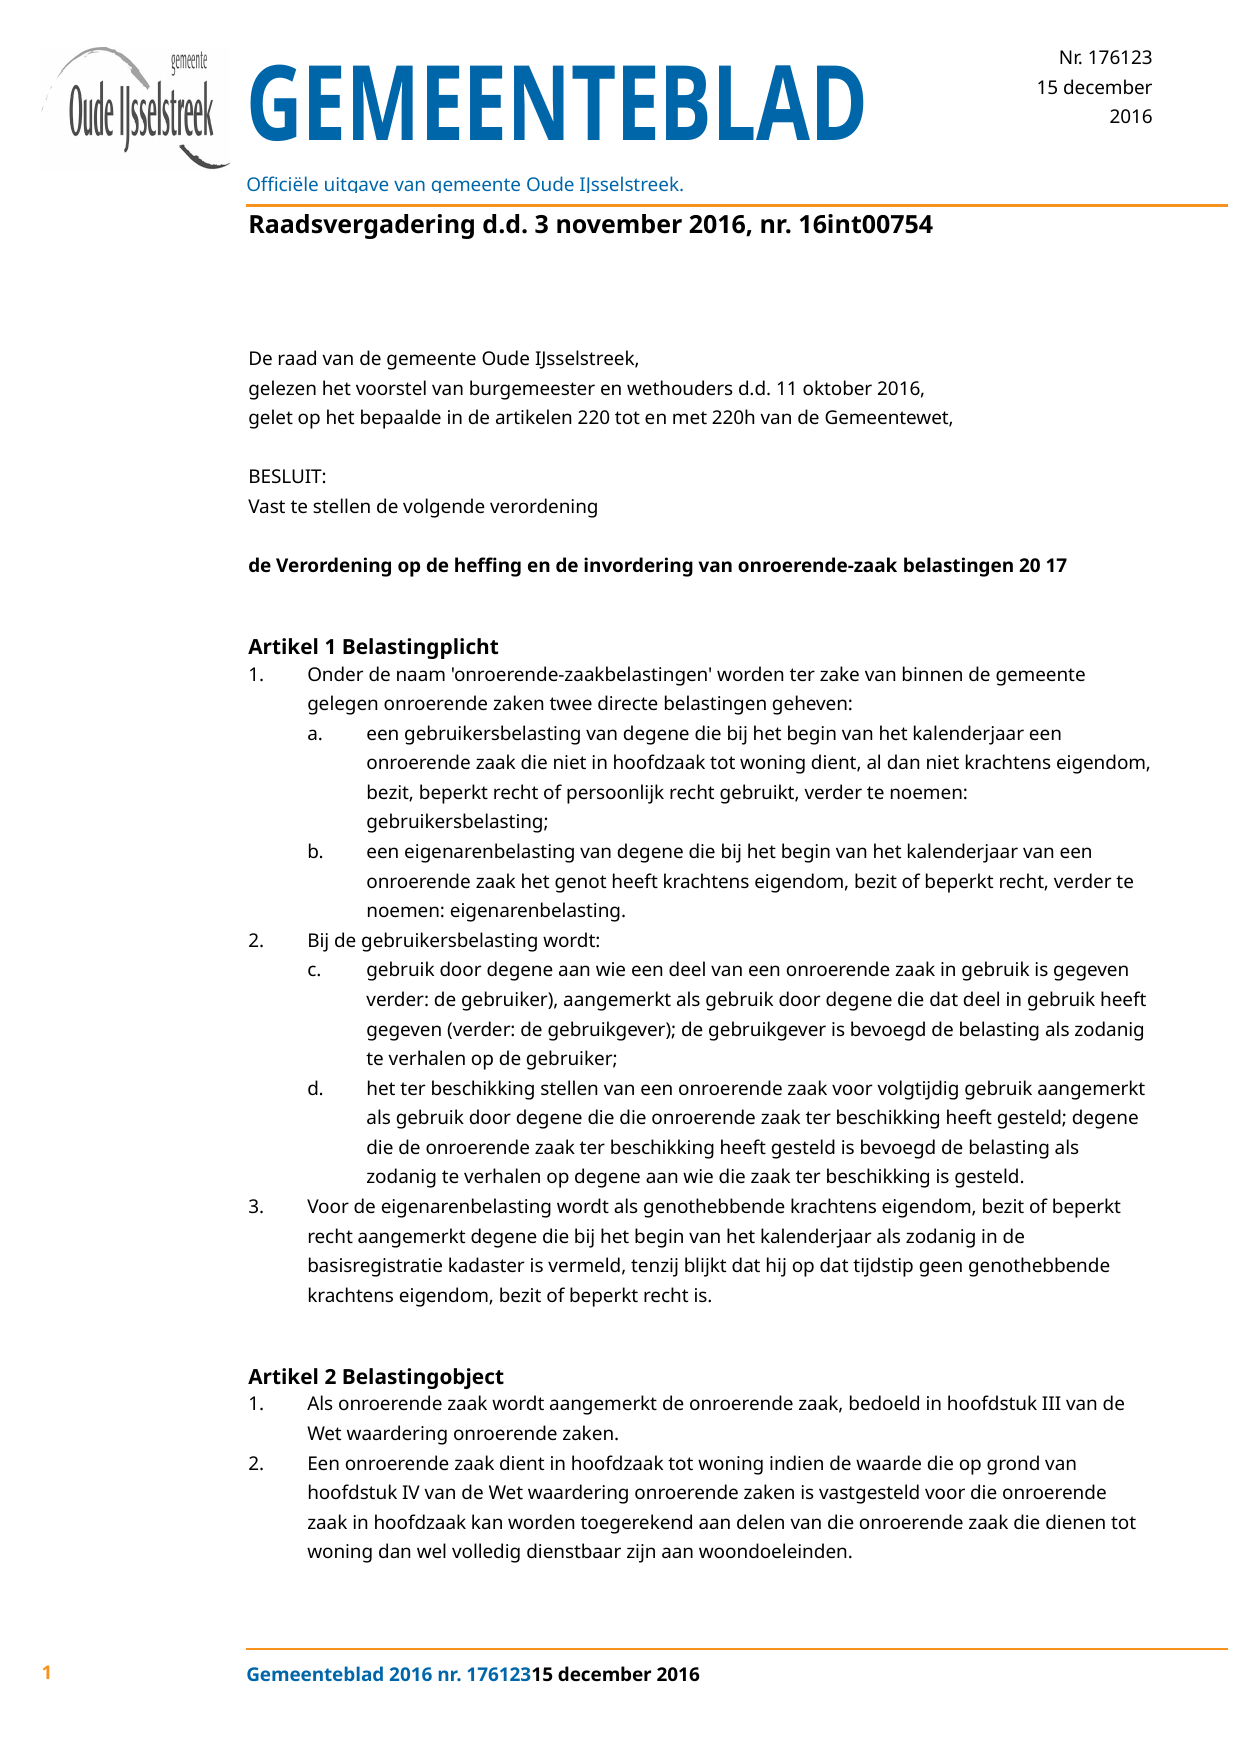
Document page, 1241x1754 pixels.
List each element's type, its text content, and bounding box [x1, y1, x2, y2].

text BESLUIT: [248, 464, 1152, 489]
picture [41, 47, 231, 172]
text Raadsvergadering d.d. 3 november 2016, nr. 16int00754 [248, 207, 1152, 241]
list Bij de gebruikersbelasting wordt: [248, 927, 1152, 953]
list Als onroerende zaak wordt aangemerkt de onroerende zaak, bedoeld in hoofdstuk III van de Wet waardering onroerende zaken. [248, 1391, 1152, 1446]
text gelet op het bepaalde in de artikelen 220 tot en met 220h van de Gemeentewet, [248, 404, 1152, 430]
text De raad van de gemeente Oude IJsselstreek, [248, 345, 1152, 371]
list gebruik door degene aan wie een deel van een onroerende zaak in gebruik is gegeven verder: de gebruiker), aangemerkt als gebruik door degene die dat deel in gebruik heeft gegeven (verder: de gebruikgever); de gebruikgever is bevoegd de belasting als zodanig te verhalen op de gebruiker; [307, 957, 1152, 1071]
text Vast te stellen de volgende verordening [248, 493, 1152, 519]
text Artikel 2 Belastingobject [248, 1362, 1152, 1391]
list Onder de naam 'onroerende-zaakbelastingen' worden ter zake van binnen de gemeente gelegen onroerende zaken twee directe belastingen geheven: [248, 661, 1152, 716]
list het ter beschikking stellen van een onroerende zaak voor volgtijdig gebruik aangemerkt als gebruik door degene die die onroerende zaak ter beschikking heeft gesteld; degene die de onroerende zaak ter beschikking heeft gesteld is bevoegd de belasting als zodanig te verhalen op degene aan wie die zaak ter beschikking is gesteld. [307, 1075, 1152, 1189]
list een gebruikersbelasting van degene die bij het begin van het kalenderjaar een onroerende zaak die niet in hoofdzaak tot woning dient, al dan niet krachtens eigendom, bezit, beperkt recht of persoonlijk recht gebruikt, verder te noemen: gebruikersbelasting; [307, 720, 1152, 834]
text de Verordening op de heffing en de invordering van onroerende-zaak belastingen 20 17 [248, 552, 1152, 578]
text gelezen het voorstel van burgemeester en wethouders d.d. 11 oktober 2016, [248, 375, 1152, 401]
text Artikel 1 Belastingplicht [248, 632, 1152, 661]
list een eigenarenbelasting van degene die bij het begin van het kalenderjaar van een onroerende zaak het genot heeft krachtens eigendom, bezit of beperkt recht, verder te noemen: eigenarenbelasting. [307, 838, 1152, 923]
list Een onroerende zaak dient in hoofdzaak tot woning indien de waarde die op grond van hoofdstuk IV van de Wet waardering onroerende zaken is vastgesteld voor die onroerende zaak in hoofdzaak kan worden toegerekend aan delen van die onroerende zaak die dienen tot woning dan wel volledig dienstbaar zijn aan woondoeleinden. [248, 1450, 1152, 1564]
list Voor de eigenarenbelasting wordt als genothebbende krachtens eigendom, bezit of beperkt recht aangemerkt degene die bij het begin van het kalenderjaar als zodanig in de basisregistratie kadaster is vermeld, tenzij blijkt dat hij op dat tijdstip geen genothebbende krachtens eigendom, bezit of beperkt recht is. [248, 1193, 1152, 1308]
